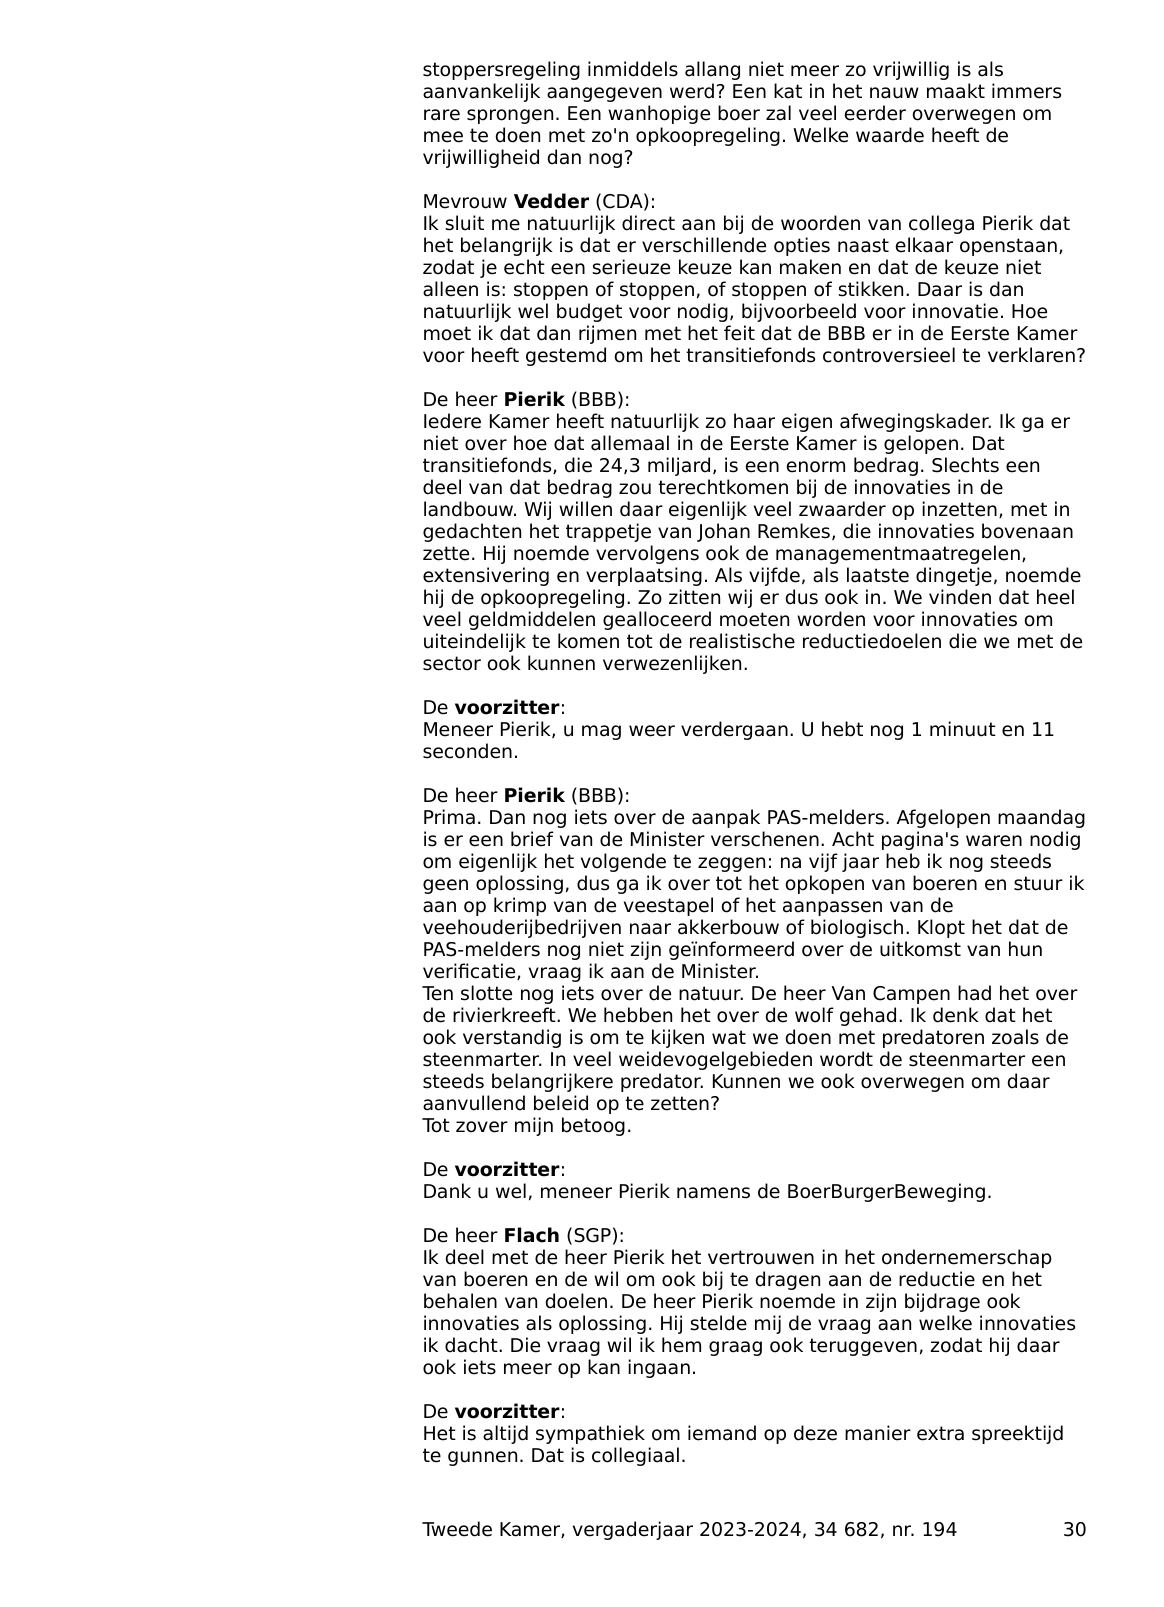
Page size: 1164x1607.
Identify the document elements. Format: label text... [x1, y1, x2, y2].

text De voorzitter: [422, 1401, 1087, 1423]
text Ten slotte nog iets over de natuur. De heer Van Campen had het over de rivierkreeft. We hebben het over de wolf gehad. Ik denk dat het ook verstandig is om te kijken wat we doen met predatoren zoals de steenmarter. In veel weidevogelgebieden wordt de steenmarter een steeds belangrijkere predator. Kunnen we ook overwegen om daar aanvullend beleid op te zetten? [422, 983, 1087, 1115]
text Dank u wel, meneer Pierik namens de BoerBurgerBeweging. [422, 1181, 1087, 1203]
text Het is altijd sympathiek om iemand op deze manier extra spreektijd te gunnen. Dat is collegiaal. [422, 1423, 1087, 1467]
text Ik sluit me natuurlijk direct aan bij de woorden van collega Pierik dat het belangrijk is dat er verschillende opties naast elkaar openstaan, zodat je echt een serieuze keuze kan maken en dat de keuze niet alleen is: stoppen of stoppen, of stoppen of stikken. Daar is dan natuurlijk wel budget voor nodig, bijvoorbeeld voor innovatie. Hoe moet ik dat dan rijmen met het feit dat de BBB er in de Eerste Kamer voor heeft gestemd om het transitiefonds controversieel te verklaren? [422, 213, 1087, 367]
text stoppersregeling inmiddels allang niet meer zo vrijwillig is als aanvankelijk aangegeven werd? Een kat in het nauw maakt immers rare sprongen. Een wanhopige boer zal veel eerder overwegen om mee te doen met zo'n opkoopregeling. Welke waarde heeft de vrijwilligheid dan nog? [422, 59, 1087, 169]
text De voorzitter: [422, 697, 1087, 719]
text Ik deel met de heer Pierik het vertrouwen in het ondernemerschap van boeren en de wil om ook bij te dragen aan de reductie en het behalen van doelen. De heer Pierik noemde in zijn bijdrage ook innovaties als oplossing. Hij stelde mij de vraag aan welke innovaties ik dacht. Die vraag wil ik hem graag ook teruggeven, zodat hij daar ook iets meer op kan ingaan. [422, 1247, 1087, 1379]
text Tot zover mijn betoog. [422, 1115, 1087, 1137]
text Meneer Pierik, u mag weer verdergaan. U hebt nog 1 minuut en 11 seconden. [422, 719, 1087, 763]
text De heer Pierik (BBB): [422, 785, 1087, 807]
text De heer Flach (SGP): [422, 1225, 1087, 1247]
text De heer Pierik (BBB): [422, 389, 1087, 411]
text Iedere Kamer heeft natuurlijk zo haar eigen afwegingskader. Ik ga er niet over hoe dat allemaal in de Eerste Kamer is gelopen. Dat transitiefonds, die 24,3 miljard, is een enorm bedrag. Slechts een deel van dat bedrag zou terechtkomen bij de innovaties in de landbouw. Wij willen daar eigenlijk veel zwaarder op inzetten, met in gedachten het trappetje van Johan Remkes, die innovaties bovenaan zette. Hij noemde vervolgens ook de managementmaatregelen, extensivering en verplaatsing. Als vijfde, als laatste dingetje, noemde hij de opkoopregeling. Zo zitten wij er dus ook in. We vinden dat heel veel geldmiddelen gealloceerd moeten worden voor innovaties om uiteindelijk te komen tot de realistische reductiedoelen die we met de sector ook kunnen verwezenlijken. [422, 411, 1087, 675]
text De voorzitter: [422, 1159, 1087, 1181]
text Prima. Dan nog iets over de aanpak PAS-melders. Afgelopen maandag is er een brief van de Minister verschenen. Acht pagina's waren nodig om eigenlijk het volgende te zeggen: na vijf jaar heb ik nog steeds geen oplossing, dus ga ik over tot het opkopen van boeren en stuur ik aan op krimp van de veestapel of het aanpassen van de veehouderijbedrijven naar akkerbouw of biologisch. Klopt het dat de PAS-melders nog niet zijn geïnformeerd over de uitkomst van hun verificatie, vraag ik aan de Minister. [422, 807, 1087, 983]
text Mevrouw Vedder (CDA): [422, 191, 1087, 213]
